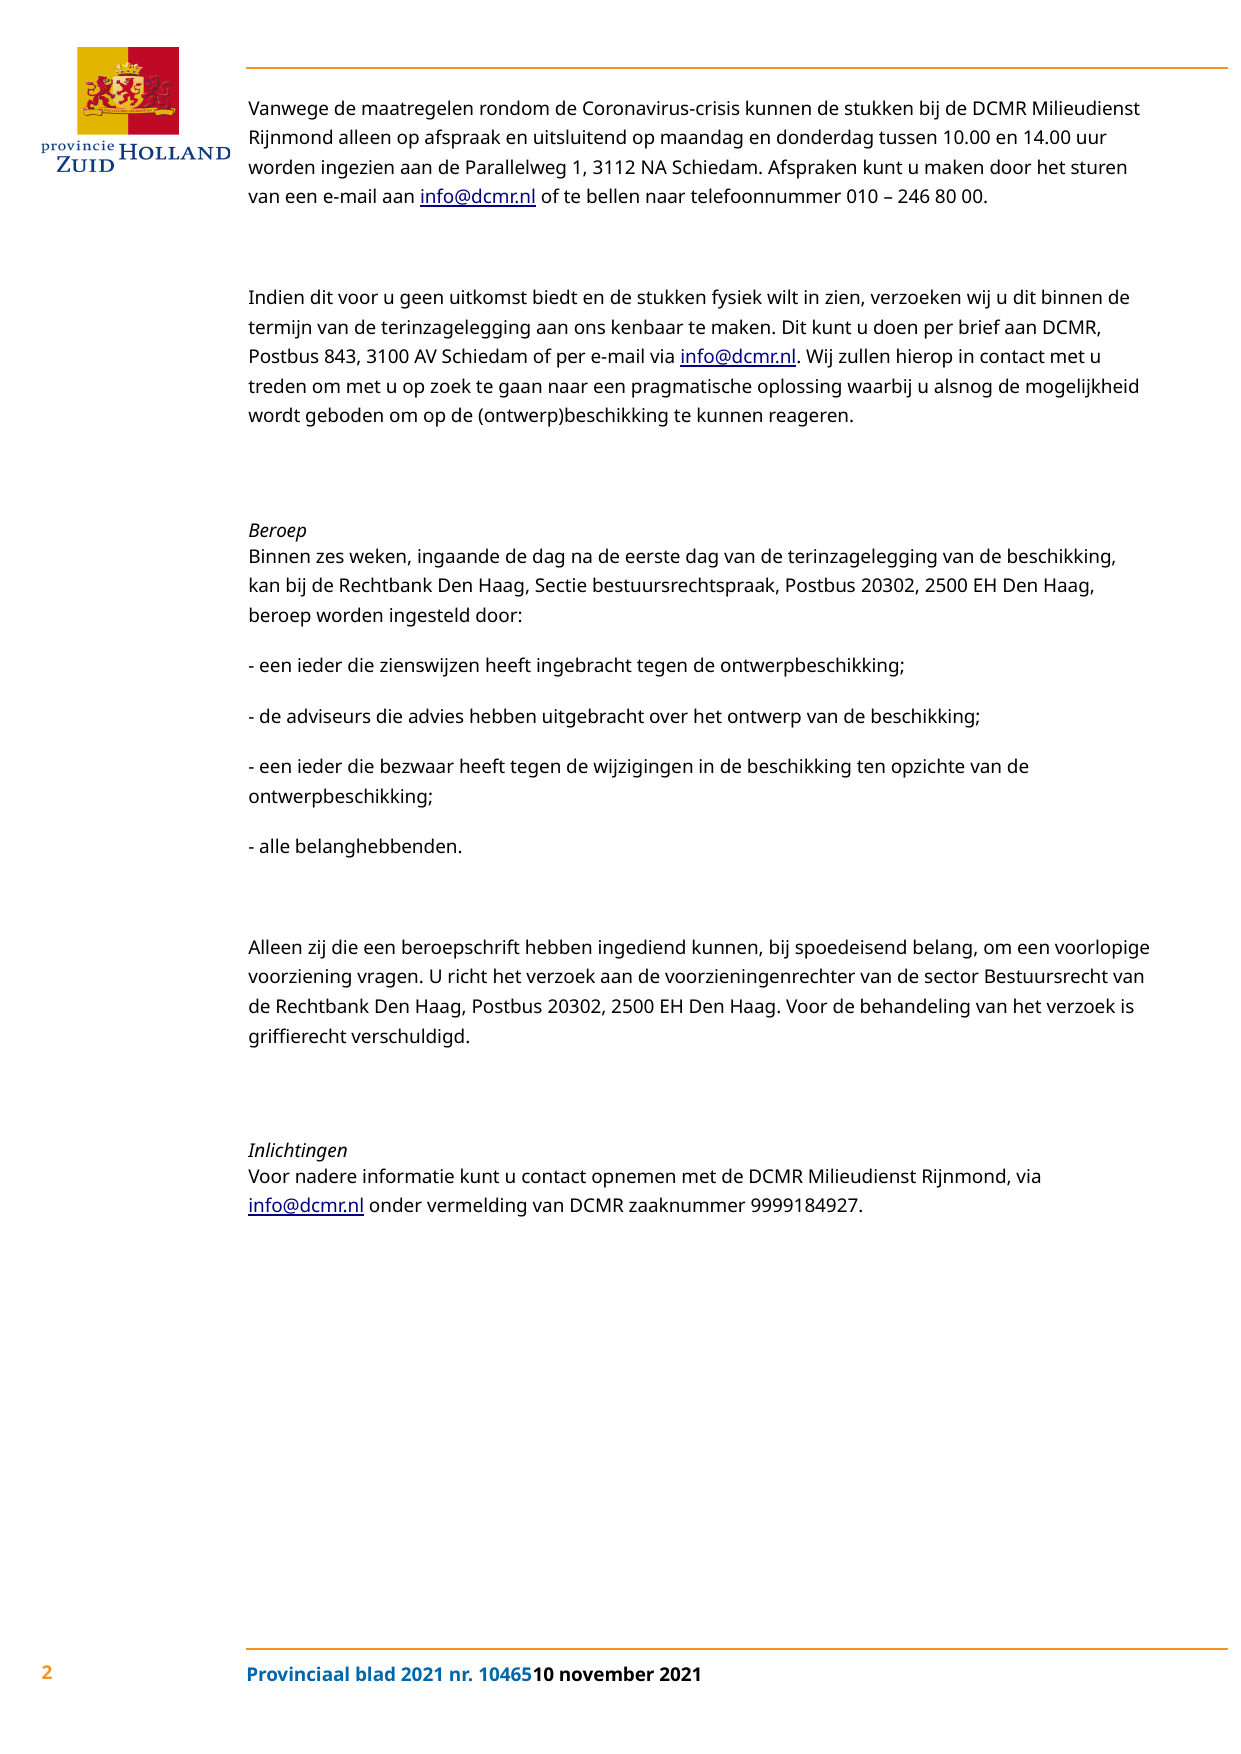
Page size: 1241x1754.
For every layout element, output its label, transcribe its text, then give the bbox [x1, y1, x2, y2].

text Indien dit voor u geen uitkomst biedt en de stukken fysiek wilt in zien, verzoeken wij u dit binnen de termijn van de terinzagelegging aan ons kenbaar te maken. Dit kunt u doen per brief aan DCMR, Postbus 843, 3100 AV Schiedam of per e-mail via info@dcmr.nl. Wij zullen hierop in contact met u treden om met u op zoek te gaan naar een pragmatische oplossing waarbij u alsnog de mogelijkheid wordt geboden om op de (ontwerp)beschikking te kunnen reageren. [248, 284, 1152, 428]
text Voor nadere informatie kunt u contact opnemen met de DCMR Milieudienst Rijnmond, via info@dcmr.nl onder vermelding van DCMR zaaknummer 9999184927. [248, 1163, 1152, 1218]
text - alle belanghebbenden. [248, 833, 1152, 859]
text Binnen zes weken, ingaande de dag na de eerste dag van de terinzagelegging van de beschikking, kan bij de Rechtbank Den Haag, Sectie bestuursrechtspraak, Postbus 20302, 2500 EH Den Haag, beroep worden ingesteld door: [248, 543, 1152, 628]
text - een ieder die zienswijzen heeft ingebracht tegen de ontwerpbeschikking; [248, 652, 1152, 678]
text Vanwege de maatregelen rondom de Coronavirus-crisis kunnen de stukken bij de DCMR Milieudienst Rijnmond alleen op afspraak en uitsluitend op maandag en donderdag tussen 10.00 en 14.00 uur worden ingezien aan de Parallelweg 1, 3112 NA Schiedam. Afspraken kunt u maken door het sturen van een e-mail aan info@dcmr.nl of te bellen naar telefoonnummer 010 – 246 80 00. [248, 95, 1152, 209]
text - een ieder die bezwaar heeft tegen de wijzigingen in de beschikking ten opzichte van de ontwerpbeschikking; [248, 753, 1152, 808]
text Alleen zij die een beroepschrift hebben ingediend kunnen, bij spoedeisend belang, om een voorlopige voorziening vragen. U richt het verzoek aan de voorzieningenrechter van de sector Bestuursrecht van de Rechtbank Den Haag, Postbus 20302, 2500 EH Den Haag. Voor de behandeling van het verzoek is griffierecht verschuldigd. [248, 934, 1152, 1048]
text Inlichtingen [248, 1137, 1152, 1163]
picture [41, 47, 231, 172]
text - de adviseurs die advies hebben uitgebracht over het ontwerp van de beschikking; [248, 703, 1152, 728]
text Beroep [248, 517, 1152, 543]
